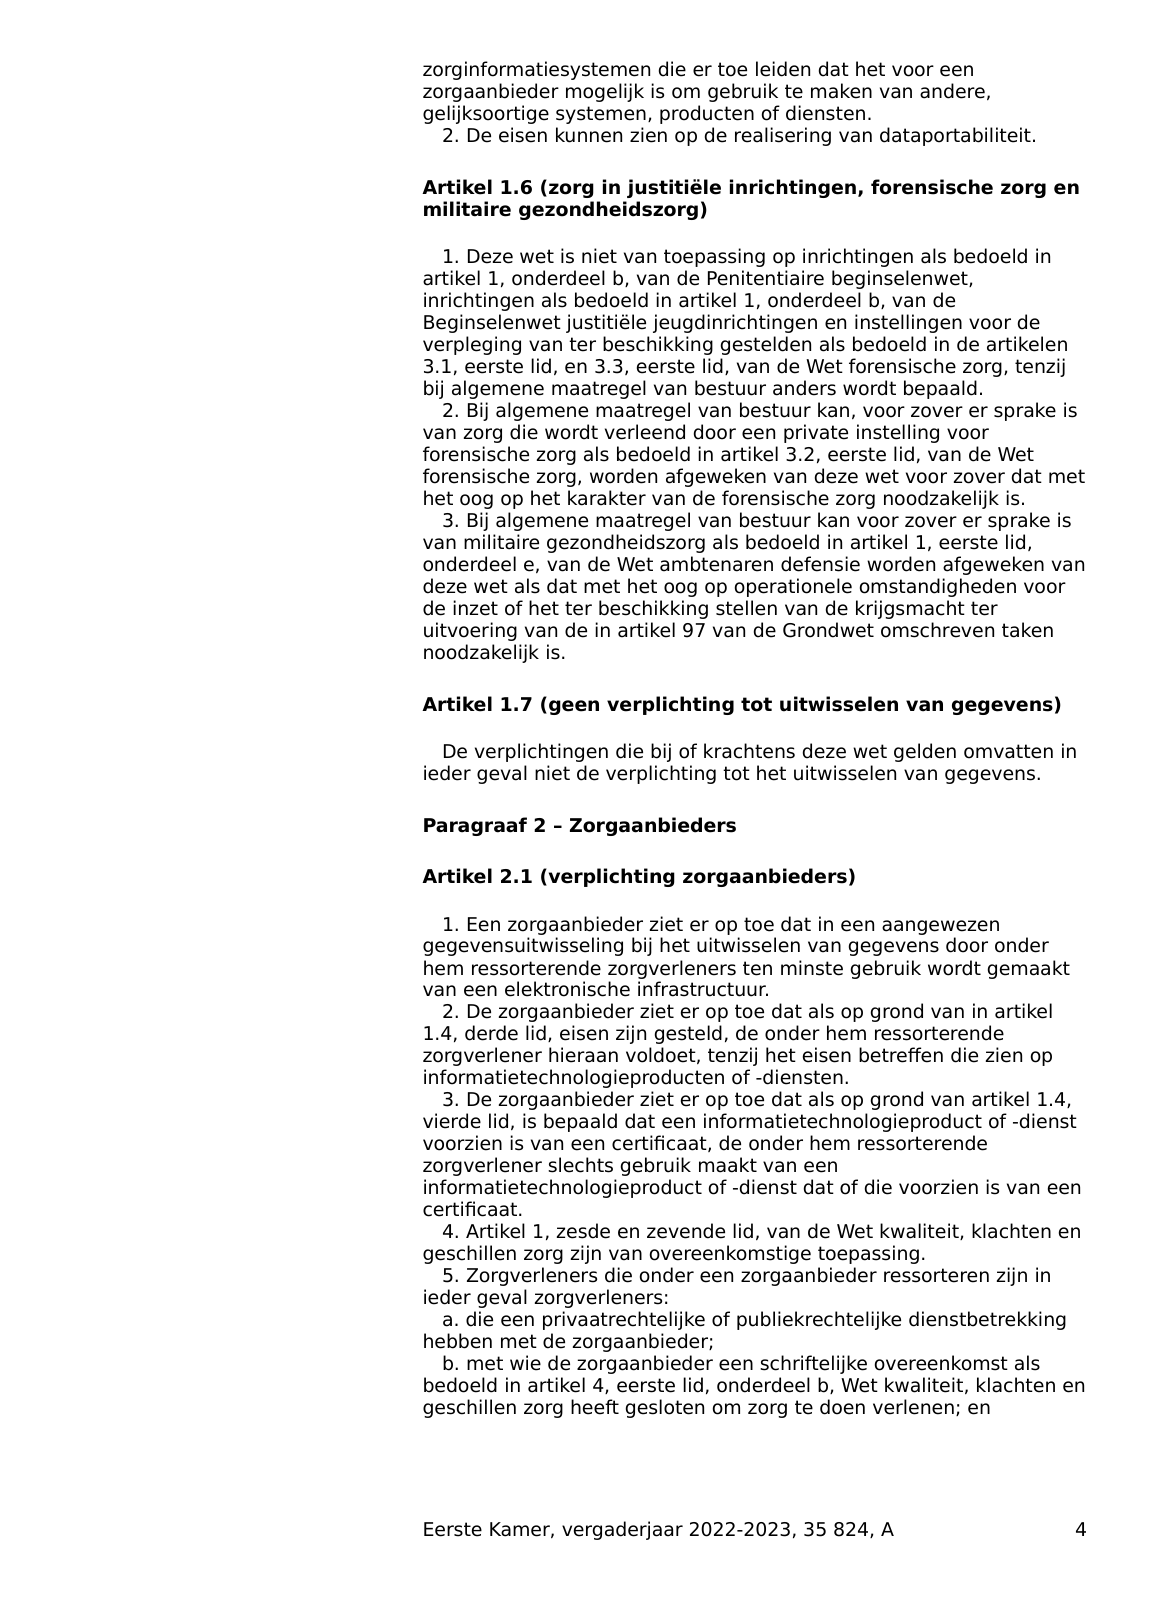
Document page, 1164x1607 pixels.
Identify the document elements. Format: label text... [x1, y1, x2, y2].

text 4. Artikel 1, zesde en zevende lid, van de Wet kwaliteit, klachten en geschillen zorg zijn van overeenkomstige toepassing. [422, 1221, 1087, 1265]
text 1. Deze wet is niet van toepassing op inrichtingen als bedoeld in artikel 1, onderdeel b, van de Penitentiaire beginselenwet, inrichtingen als bedoeld in artikel 1, onderdeel b, van de Beginselenwet justitiële jeugdinrichtingen en instellingen voor de verpleging van ter beschikking gestelden als bedoeld in de artikelen 3.1, eerste lid, en 3.3, eerste lid, van de Wet forensische zorg, tenzij bij algemene maatregel van bestuur anders wordt bepaald. [422, 246, 1087, 400]
text 3. De zorgaanbieder ziet er op toe dat als op grond van artikel 1.4, vierde lid, is bepaald dat een informatietechnologieproduct of -dienst voorzien is van een certificaat, de onder hem ressorterende zorgverlener slechts gebruik maakt van een informatietechnologieproduct of -dienst dat of die voorzien is van een certificaat. [422, 1089, 1087, 1221]
subtitle Paragraaf 2 – Zorgaanbieders [422, 814, 1087, 836]
subtitle Artikel 2.1 (verplichting zorgaanbieders) [422, 866, 1087, 888]
subtitle Artikel 1.7 (geen verplichting tot uitwisselen van gegevens) [422, 693, 1087, 716]
text 2. De eisen kunnen zien op de realisering van dataportabiliteit. [422, 125, 1087, 147]
text 5. Zorgverleners die onder een zorgaanbieder ressorteren zijn in ieder geval zorgverleners: [422, 1265, 1087, 1309]
subtitle Artikel 1.6 (zorg in justitiële inrichtingen, forensische zorg en militaire gezondheidszorg) [422, 177, 1087, 221]
text 3. Bij algemene maatregel van bestuur kan voor zover er sprake is van militaire gezondheidszorg als bedoeld in artikel 1, eerste lid, onderdeel e, van de Wet ambtenaren defensie worden afgeweken van deze wet als dat met het oog op operationele omstandigheden voor de inzet of het ter beschikking stellen van de krijgsmacht ter uitvoering van de in artikel 97 van de Grondwet omschreven taken noodzakelijk is. [422, 510, 1087, 663]
text De verplichtingen die bij of krachtens deze wet gelden omvatten in ieder geval niet de verplichting tot het uitwisselen van gegevens. [422, 741, 1087, 784]
text 1. Een zorgaanbieder ziet er op toe dat in een aangewezen gegevensuitwisseling bij het uitwisselen van gegevens door onder hem ressorterende zorgverleners ten minste gebruik wordt gemaakt van een elektronische infrastructuur. [422, 913, 1087, 1001]
text 2. Bij algemene maatregel van bestuur kan, voor zover er sprake is van zorg die wordt verleend door een private instelling voor forensische zorg als bedoeld in artikel 3.2, eerste lid, van de Wet forensische zorg, worden afgeweken van deze wet voor zover dat met het oog op het karakter van de forensische zorg noodzakelijk is. [422, 400, 1087, 510]
text a. die een privaatrechtelijke of publiekrechtelijke dienstbetrekking hebben met de zorgaanbieder; [422, 1309, 1087, 1353]
text b. met wie de zorgaanbieder een schriftelijke overeenkomst als bedoeld in artikel 4, eerste lid, onderdeel b, Wet kwaliteit, klachten en geschillen zorg heeft gesloten om zorg te doen verlenen; en [422, 1353, 1087, 1419]
text 2. De zorgaanbieder ziet er op toe dat als op grond van in artikel 1.4, derde lid, eisen zijn gesteld, de onder hem ressorterende zorgverlener hieraan voldoet, tenzij het eisen betreffen die zien op informatietechnologieproducten of -diensten. [422, 1001, 1087, 1089]
text zorginformatiesystemen die er toe leiden dat het voor een zorgaanbieder mogelijk is om gebruik te maken van andere, gelijksoortige systemen, producten of diensten. [422, 59, 1087, 125]
